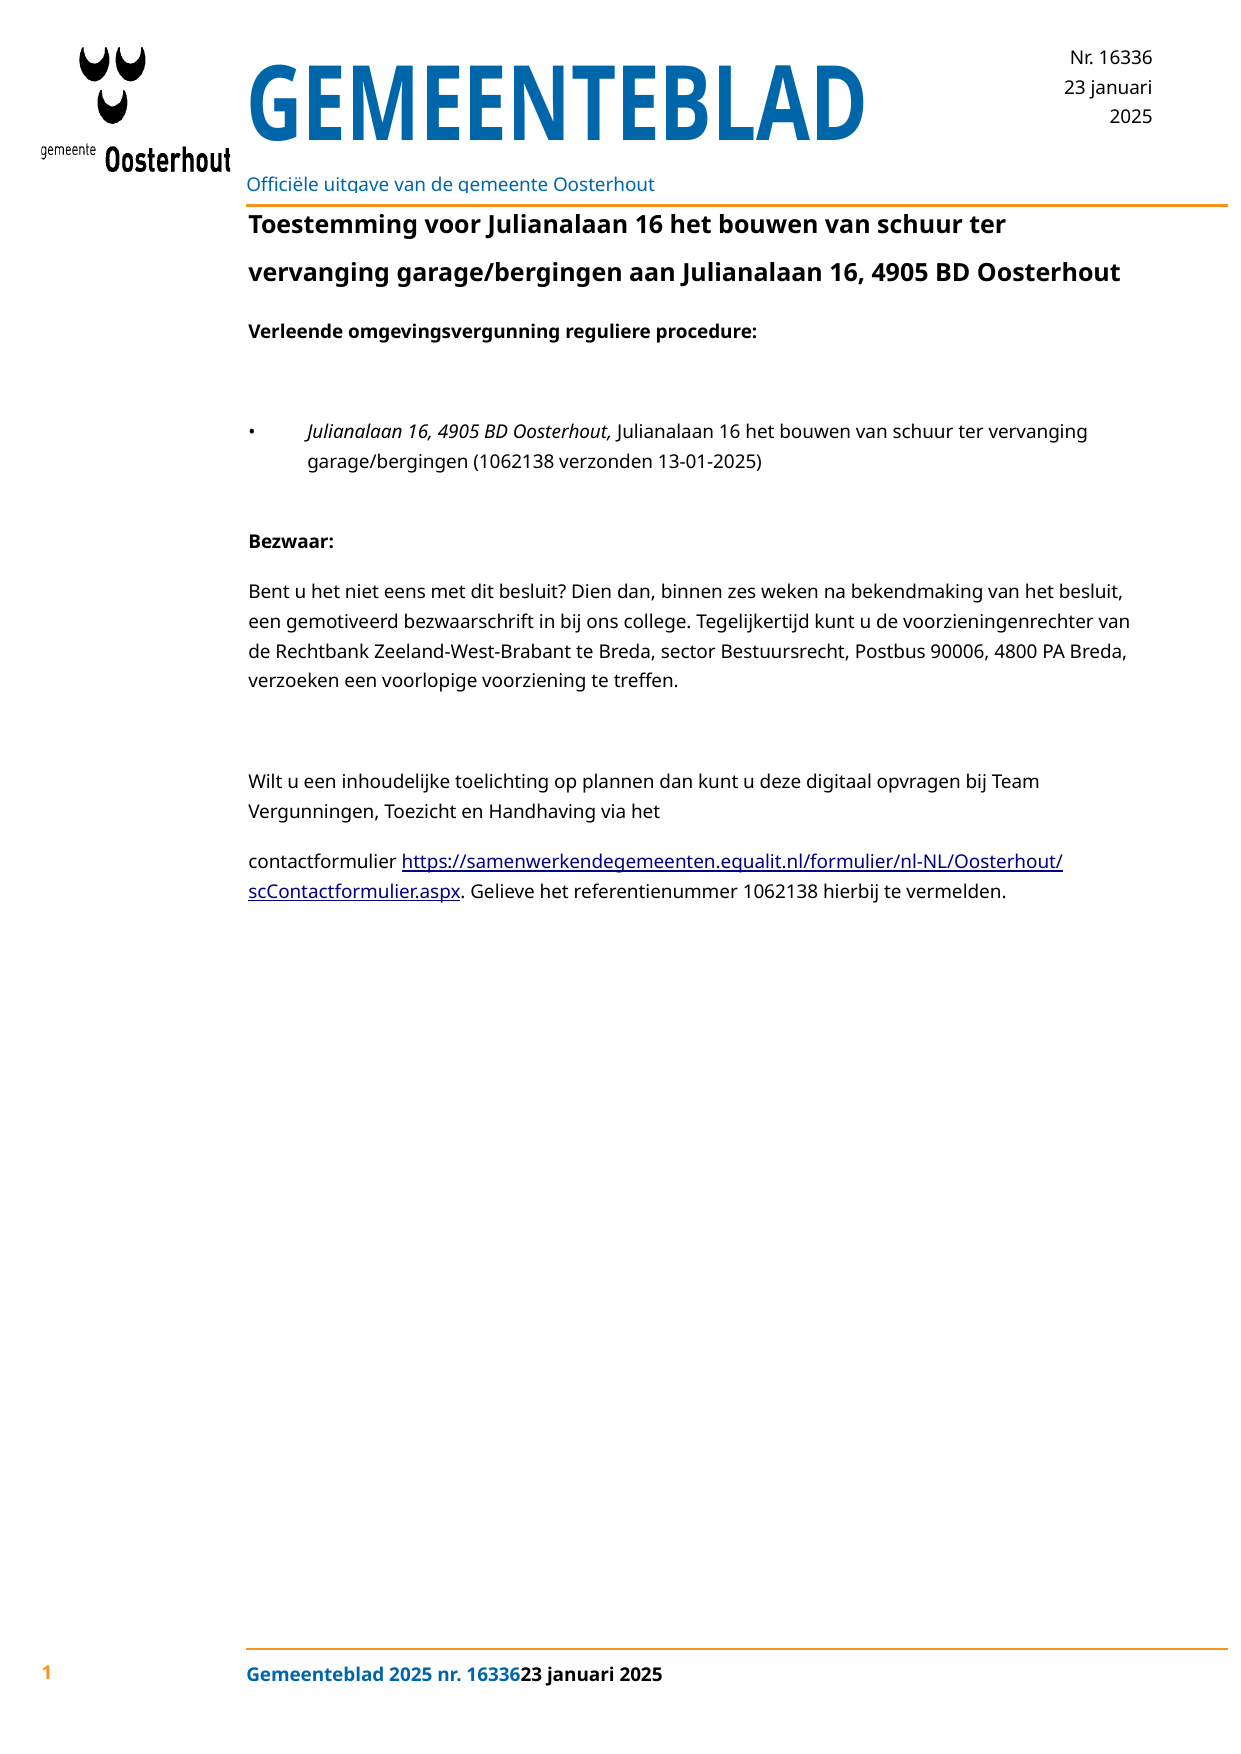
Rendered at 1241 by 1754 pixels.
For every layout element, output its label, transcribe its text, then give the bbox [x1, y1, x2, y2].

text Bezwaar: [248, 528, 1152, 554]
text contactformulier https://samenwerkendegemeenten.equalit.nl/formulier/nl-NL/Oosterhout/scContactformulier.aspx. Gelieve het referentienummer 1062138 hierbij te vermelden. [248, 848, 1152, 904]
list Julianalaan 16, 4905 BD Oosterhout, Julianalaan 16 het bouwen van schuur ter vervanging garage/bergingen (1062138 verzonden 13-01-2025) [248, 419, 1152, 474]
text Toestemming voor Julianalaan 16 het bouwen van schuur ter vervanging garage/bergingen aan Julianalaan 16, 4905 BD Oosterhout [248, 207, 1152, 288]
picture [41, 47, 231, 172]
text Verleende omgevingsvergunning reguliere procedure: [248, 318, 1152, 344]
text Bent u het niet eens met dit besluit? Dien dan, binnen zes weken na bekendmaking van het besluit, een gemotiveerd bezwaarschrift in bij ons college. Tegelijkertijd kunt u de voorzieningenrechter van de Rechtbank Zeeland-West-Brabant te Breda, sector Bestuursrecht, Postbus 90006, 4800 PA Breda, verzoeken een voorlopige voorziening te treffen. [248, 579, 1152, 693]
text Wilt u een inhoudelijke toelichting op plannen dan kunt u deze digitaal opvragen bij Team Vergunningen, Toezicht en Handhaving via het [248, 768, 1152, 824]
